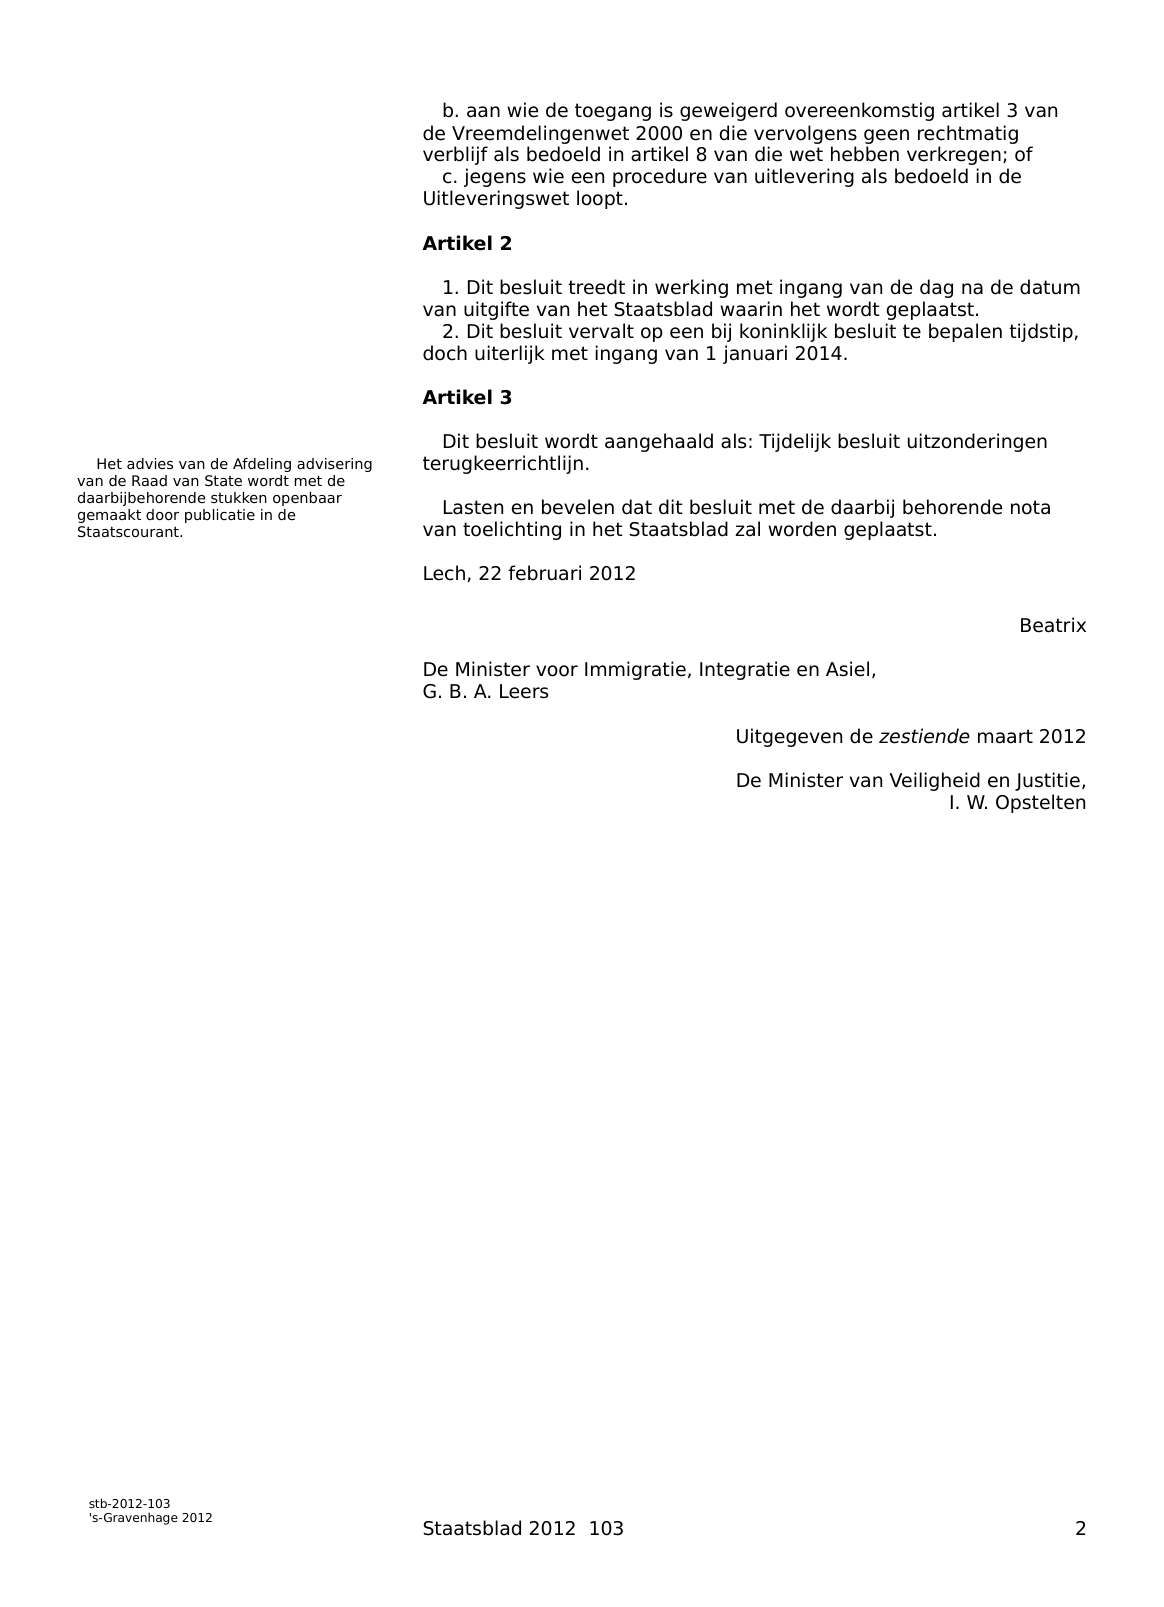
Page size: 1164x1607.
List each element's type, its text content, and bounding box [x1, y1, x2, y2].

text Lasten en bevelen dat dit besluit met de daarbij behorende nota van toelichting in het Staatsblad zal worden geplaatst. [422, 497, 1087, 541]
text Het advies van de Afdeling advisering van de Raad van State wordt met de daarbijbehorende stukken openbaar gemaakt door publicatie in de Staatscourant. [77, 456, 396, 541]
text b. aan wie de toegang is geweigerd overeenkomstig artikel 3 van de Vreemdelingenwet 2000 en die vervolgens geen rechtmatig verblijf als bedoeld in artikel 8 van die wet hebben verkregen; of [422, 100, 1087, 166]
text Dit besluit wordt aangehaald als: Tijdelijk besluit uitzonderingen terugkeerrichtlijn. [422, 431, 1087, 475]
subtitle Artikel 2 [422, 232, 1087, 254]
text stb-2012-103 [88, 1497, 323, 1511]
subtitle Artikel 3 [422, 387, 1087, 409]
text Lech, 22 februari 2012 [422, 563, 1087, 585]
text 's-Gravenhage 2012 [88, 1511, 323, 1525]
text Uitgegeven de zestiende maart 2012 [422, 726, 1087, 747]
text c. jegens wie een procedure van uitlevering als bedoeld in de Uitleveringswet loopt. [422, 166, 1087, 210]
text De Minister voor Immigratie, Integratie en Asiel, G. B. A. Leers [422, 659, 1087, 703]
text 2. Dit besluit vervalt op een bij koninklijk besluit te bepalen tijdstip, doch uiterlijk met ingang van 1 januari 2014. [422, 321, 1087, 364]
text De Minister van Veiligheid en Justitie, I. W. Opstelten [422, 770, 1087, 814]
text 1. Dit besluit treedt in werking met ingang van de dag na de datum van uitgifte van het Staatsblad waarin het wordt geplaatst. [422, 277, 1087, 321]
text Beatrix [422, 615, 1087, 637]
